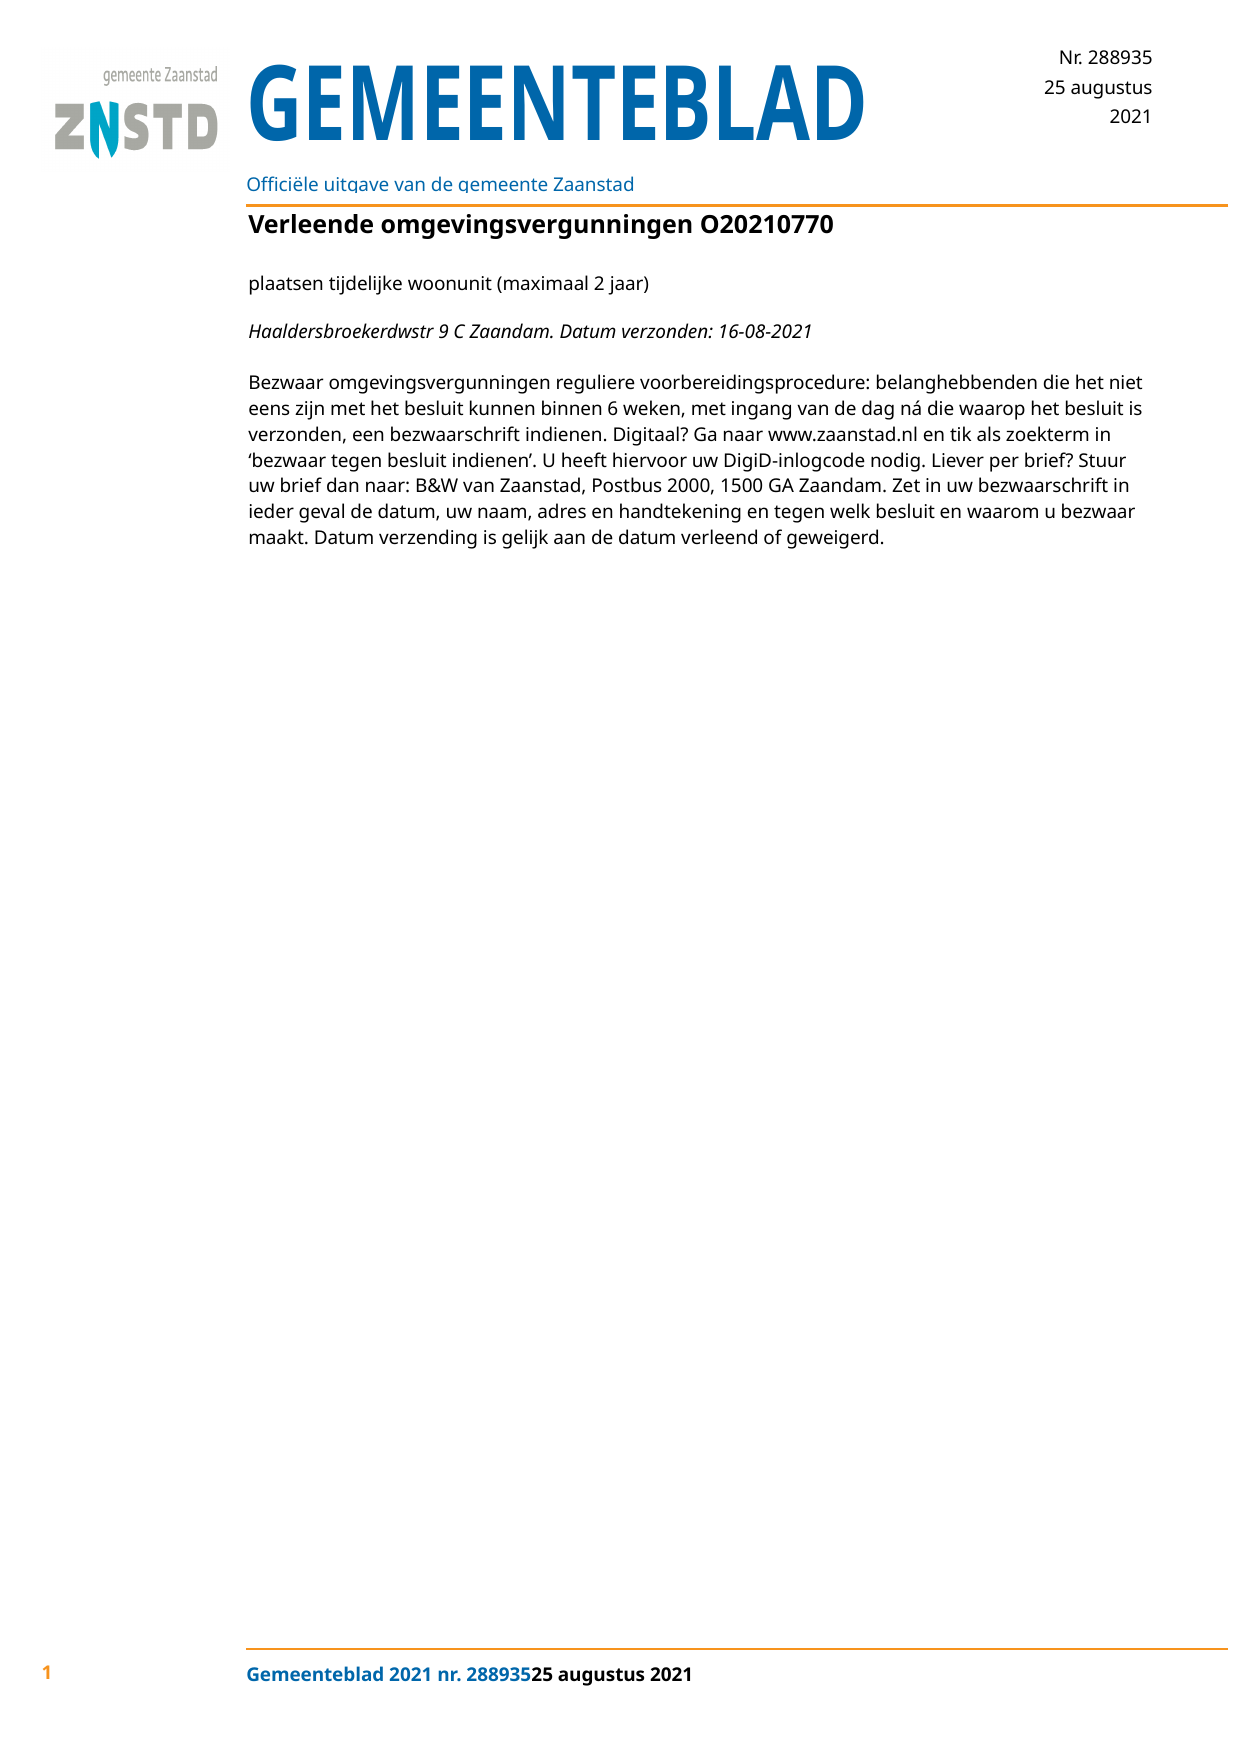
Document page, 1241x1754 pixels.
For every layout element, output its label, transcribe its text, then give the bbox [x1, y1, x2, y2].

text plaatsen tijdelijke woonunit (maximaal 2 jaar) [248, 270, 1152, 296]
text Verleende omgevingsvergunningen O20210770 [248, 207, 1152, 241]
text Bezwaar omgevingsvergunningen reguliere voorbereidingsprocedure: belanghebbenden die het niet eens zijn met het besluit kunnen binnen 6 weken, met ingang van de dag ná die waarop het besluit is verzonden, een bezwaarschrift indienen. Digitaal? Ga naar www.zaanstad.nl en tik als zoekterm in ‘bezwaar tegen besluit indienen’. U heeft hiervoor uw DigiD-inlogcode nodig. Liever per brief? Stuur uw brief dan naar: B&W van Zaanstad, Postbus 2000, 1500 GA Zaandam. Zet in uw bezwaarschrift in ieder geval de datum, uw naam, adres en handtekening en tegen welk besluit en waarom u bezwaar maakt. Datum verzending is gelijk aan de datum verleend of geweigerd. [248, 369, 1152, 550]
text Haaldersbroekerdwstr 9 C Zaandam. Datum verzonden: 16-08-2021 [248, 318, 1152, 344]
picture [41, 47, 231, 172]
